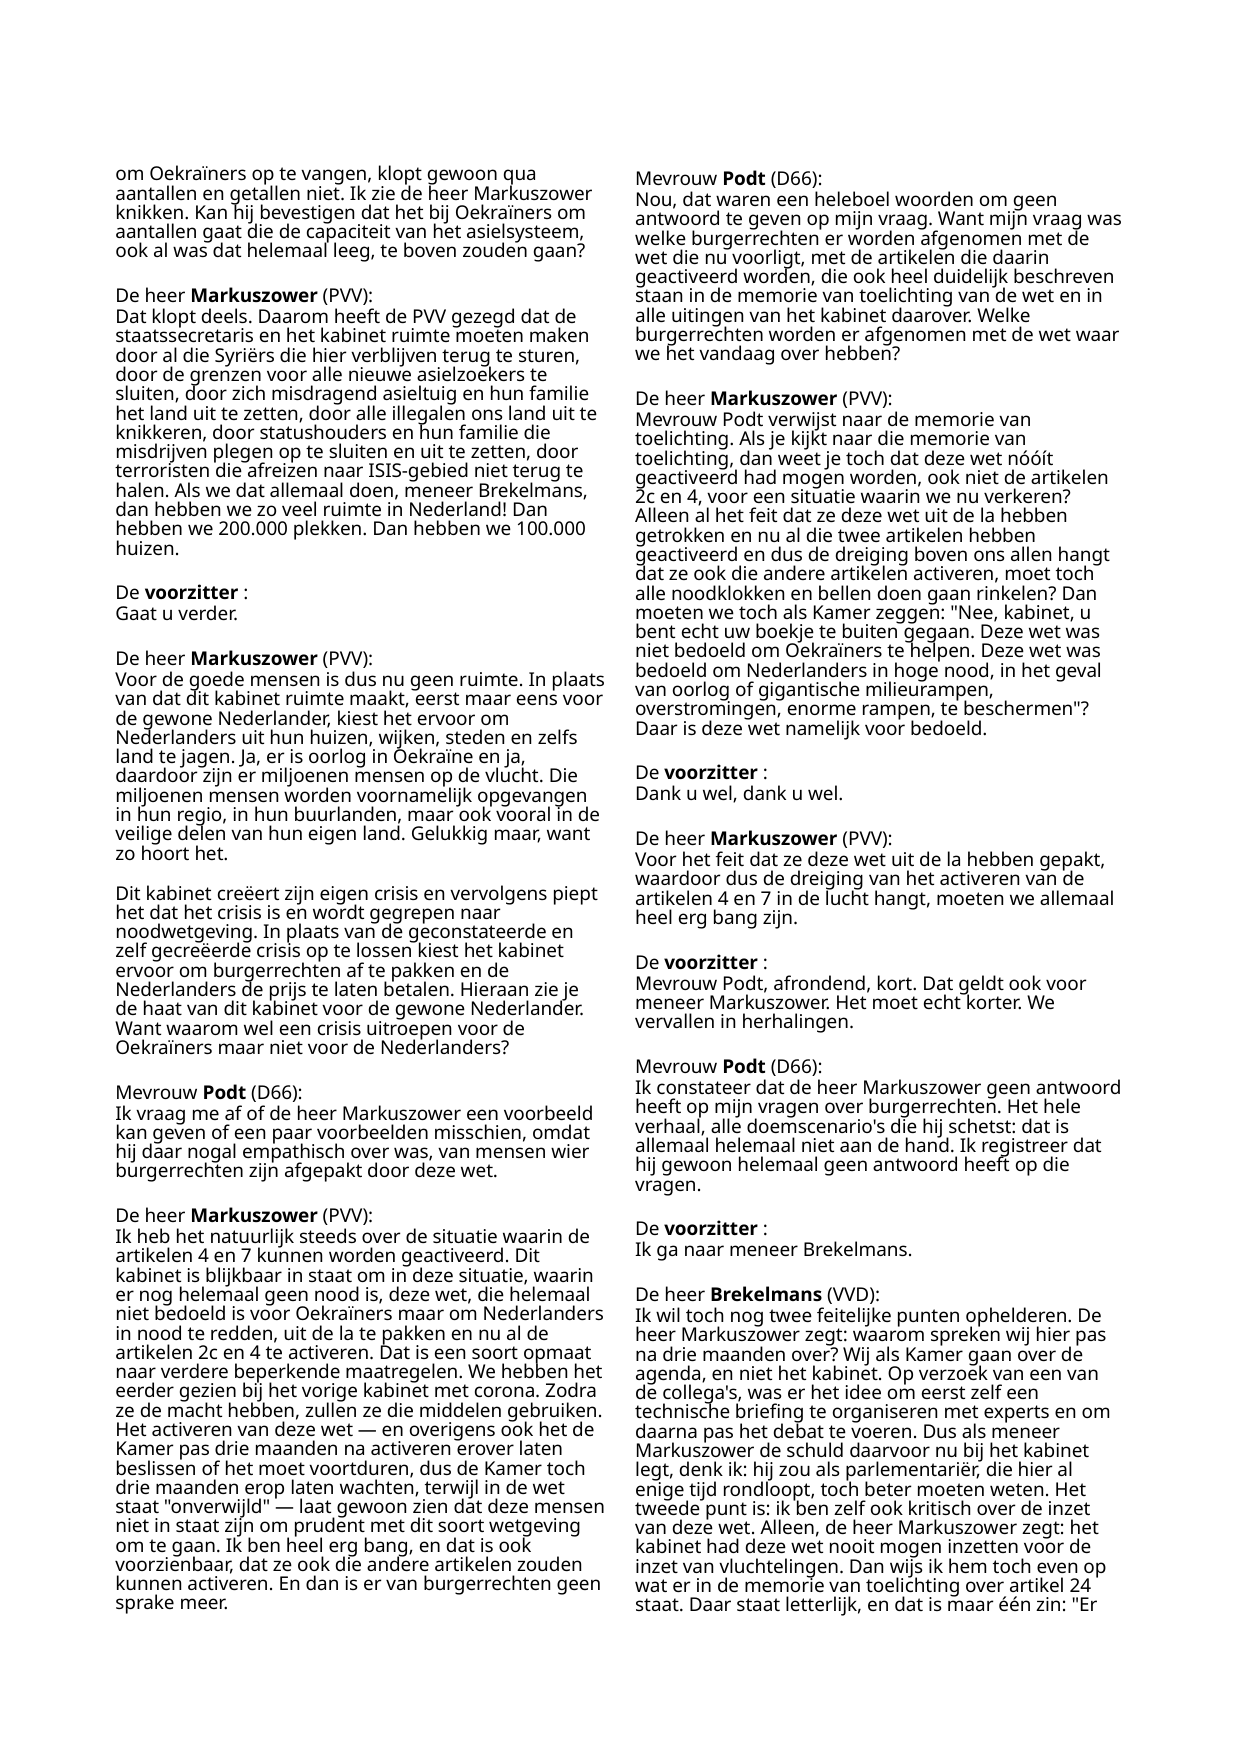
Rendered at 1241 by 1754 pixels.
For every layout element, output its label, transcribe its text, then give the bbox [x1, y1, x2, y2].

text De voorzitter : [635, 1216, 1125, 1241]
text De voorzitter : [635, 949, 1125, 975]
text Nou, dat waren een heleboel woorden om geen antwoord te geven op mijn vraag. Want mijn vraag was welke burgerrechten er worden afgenomen met de wet die nu voorligt, met de artikelen die daarin geactiveerd worden, die ook heel duidelijk beschreven staan in de memorie van toelichting van de wet en in alle uitingen van het kabinet daarover. Welke burgerrechten worden er afgenomen met de wet waar we het vandaag over hebben? [635, 191, 1125, 364]
text Ik constateer dat de heer Markuszower geen antwoord heeft op mijn vragen over burgerrechten. Het hele verhaal, alle doemscenario's die hij schetst: dat is allemaal helemaal niet aan de hand. Ik registreer dat hij gewoon helemaal geen antwoord heeft op die vragen. [635, 1079, 1125, 1195]
text De heer Markuszower (PVV): [115, 645, 605, 671]
text De voorzitter : [115, 579, 605, 605]
text Gaat u verder. [115, 605, 605, 624]
text Mevrouw Podt (D66): [115, 1079, 605, 1104]
text Dank u wel, dank u wel. [635, 785, 1125, 804]
text Dat klopt deels. Daarom heeft de PVV gezegd dat de staatssecretaris en het kabinet ruimte moeten maken door al die Syriërs die hier verblijven terug te sturen, door de grenzen voor alle nieuwe asielzoekers te sluiten, door zich misdragend asieltuig en hun familie het land uit te zetten, door alle illegalen ons land uit te knikkeren, door statushouders en hun familie die misdrijven plegen op te sluiten en uit te zetten, door terroristen die afreizen naar ISIS-gebied niet terug te halen. Als we dat allemaal doen, meneer Brekelmans, dan hebben we zo veel ruimte in Nederland! Dan hebben we 200.000 plekken. Dan hebben we 100.000 huizen. [115, 308, 605, 559]
text Dit kabinet creëert zijn eigen crisis en vervolgens piept het dat het crisis is en wordt gegrepen naar noodwetgeving. In plaats van de geconstateerde en zelf gecreëerde crisis op te lossen kiest het kabinet ervoor om burgerrechten af te pakken en de Nederlanders de prijs te laten betalen. Hieraan zie je de haat van dit kabinet voor de gewone Nederlander. Want waarom wel een crisis uitroepen voor de Oekraïners maar niet voor de Nederlanders? [115, 884, 605, 1058]
text De heer Markuszower (PVV): [115, 282, 605, 308]
text De heer Markuszower (PVV): [635, 825, 1125, 851]
text De heer Markuszower (PVV): [635, 385, 1125, 411]
text De heer Markuszower (PVV): [115, 1202, 605, 1228]
text Ik heb het natuurlijk steeds over de situatie waarin de artikelen 4 en 7 kunnen worden geactiveerd. Dit kabinet is blijkbaar in staat om in deze situatie, waarin er nog helemaal geen nood is, deze wet, die helemaal niet bedoeld is voor Oekraïners maar om Nederlanders in nood te redden, uit de la te pakken en nu al de artikelen 2c en 4 te activeren. Dat is een soort opmaat naar verdere beperkende maatregelen. We hebben het eerder gezien bij het vorige kabinet met corona. Zodra ze de macht hebben, zullen ze die middelen gebruiken. Het activeren van deze wet — en overigens ook het de Kamer pas drie maanden na activeren erover laten beslissen of het moet voortduren, dus de Kamer toch drie maanden erop laten wachten, terwijl in de wet staat "onverwijld" — laat gewoon zien dat deze mensen niet in staat zijn om prudent met dit soort wetgeving om te gaan. Ik ben heel erg bang, en dat is ook voorzienbaar, dat ze ook die andere artikelen zouden kunnen activeren. En dan is er van burgerrechten geen sprake meer. [115, 1228, 605, 1614]
text De voorzitter : [635, 759, 1125, 785]
text Mevrouw Podt verwijst naar de memorie van toelichting. Als je kijkt naar die memorie van toelichting, dan weet je toch dat deze wet nóóít geactiveerd had mogen worden, ook niet de artikelen 2c en 4, voor een situatie waarin we nu verkeren? Alleen al het feit dat ze deze wet uit de la hebben getrokken en nu al die twee artikelen hebben geactiveerd en dus de dreiging boven ons allen hangt dat ze ook die andere artikelen activeren, moet toch alle noodklokken en bellen doen gaan rinkelen? Dan moeten we toch als Kamer zeggen: "Nee, kabinet, u bent echt uw boekje te buiten gegaan. Deze wet was niet bedoeld om Oekraïners te helpen. Deze wet was bedoeld om Nederlanders in hoge nood, in het geval van oorlog of gigantische milieurampen, overstromingen, enorme rampen, te beschermen"? Daar is deze wet namelijk voor bedoeld. [635, 411, 1125, 739]
text Ik wil toch nog twee feitelijke punten ophelderen. De heer Markuszower zegt: waarom spreken wij hier pas na drie maanden over? Wij als Kamer gaan over de agenda, en niet het kabinet. Op verzoek van een van de collega's, was er het idee om eerst zelf een technische briefing te organiseren met experts en om daarna pas het debat te voeren. Dus als meneer Markuszower de schuld daarvoor nu bij het kabinet legt, denk ik: hij zou als parlementariër, die hier al enige tijd rondloopt, toch beter moeten weten. Het tweede punt is: ik ben zelf ook kritisch over de inzet van deze wet. Alleen, de heer Markuszower zegt: het kabinet had deze wet nooit mogen inzetten voor de inzet van vluchtelingen. Dan wijs ik hem toch even op wat er in de memorie van toelichting over artikel 24 staat. Daar staat letterlijk, en dat is maar één zin: "Er [635, 1307, 1125, 1616]
text De heer Brekelmans (VVD): [635, 1281, 1125, 1307]
text Mevrouw Podt (D66): [635, 165, 1125, 191]
text Ik vraag me af of de heer Markuszower een voorbeeld kan geven of een paar voorbeelden misschien, omdat hij daar nogal empathisch over was, van mensen wier burgerrechten zijn afgepakt door deze wet. [115, 1104, 605, 1182]
text Mevrouw Podt, afrondend, kort. Dat geldt ook voor meneer Markuszower. Het moet echt korter. We vervallen in herhalingen. [635, 975, 1125, 1033]
text om Oekraïners op te vangen, klopt gewoon qua aantallen en getallen niet. Ik zie de heer Markuszower knikken. Kan hij bevestigen dat het bij Oekraïners om aantallen gaat die de capaciteit van het asielsysteem, ook al was dat helemaal leeg, te boven zouden gaan? [115, 165, 605, 262]
text Ik ga naar meneer Brekelmans. [635, 1241, 1125, 1261]
text Voor de goede mensen is dus nu geen ruimte. In plaats van dat dit kabinet ruimte maakt, eerst maar eens voor de gewone Nederlander, kiest het ervoor om Nederlanders uit hun huizen, wijken, steden en zelfs land te jagen. Ja, er is oorlog in Oekraïne en ja, daardoor zijn er miljoenen mensen op de vlucht. Die miljoenen mensen worden voornamelijk opgevangen in hun regio, in hun buurlanden, maar ook vooral in de veilige delen van hun eigen land. Gelukkig maar, want zo hoort het. [115, 671, 605, 864]
text Voor het feit dat ze deze wet uit de la hebben gepakt, waardoor dus de dreiging van het activeren van de artikelen 4 en 7 in de lucht hangt, moeten we allemaal heel erg bang zijn. [635, 851, 1125, 928]
text Mevrouw Podt (D66): [635, 1053, 1125, 1079]
